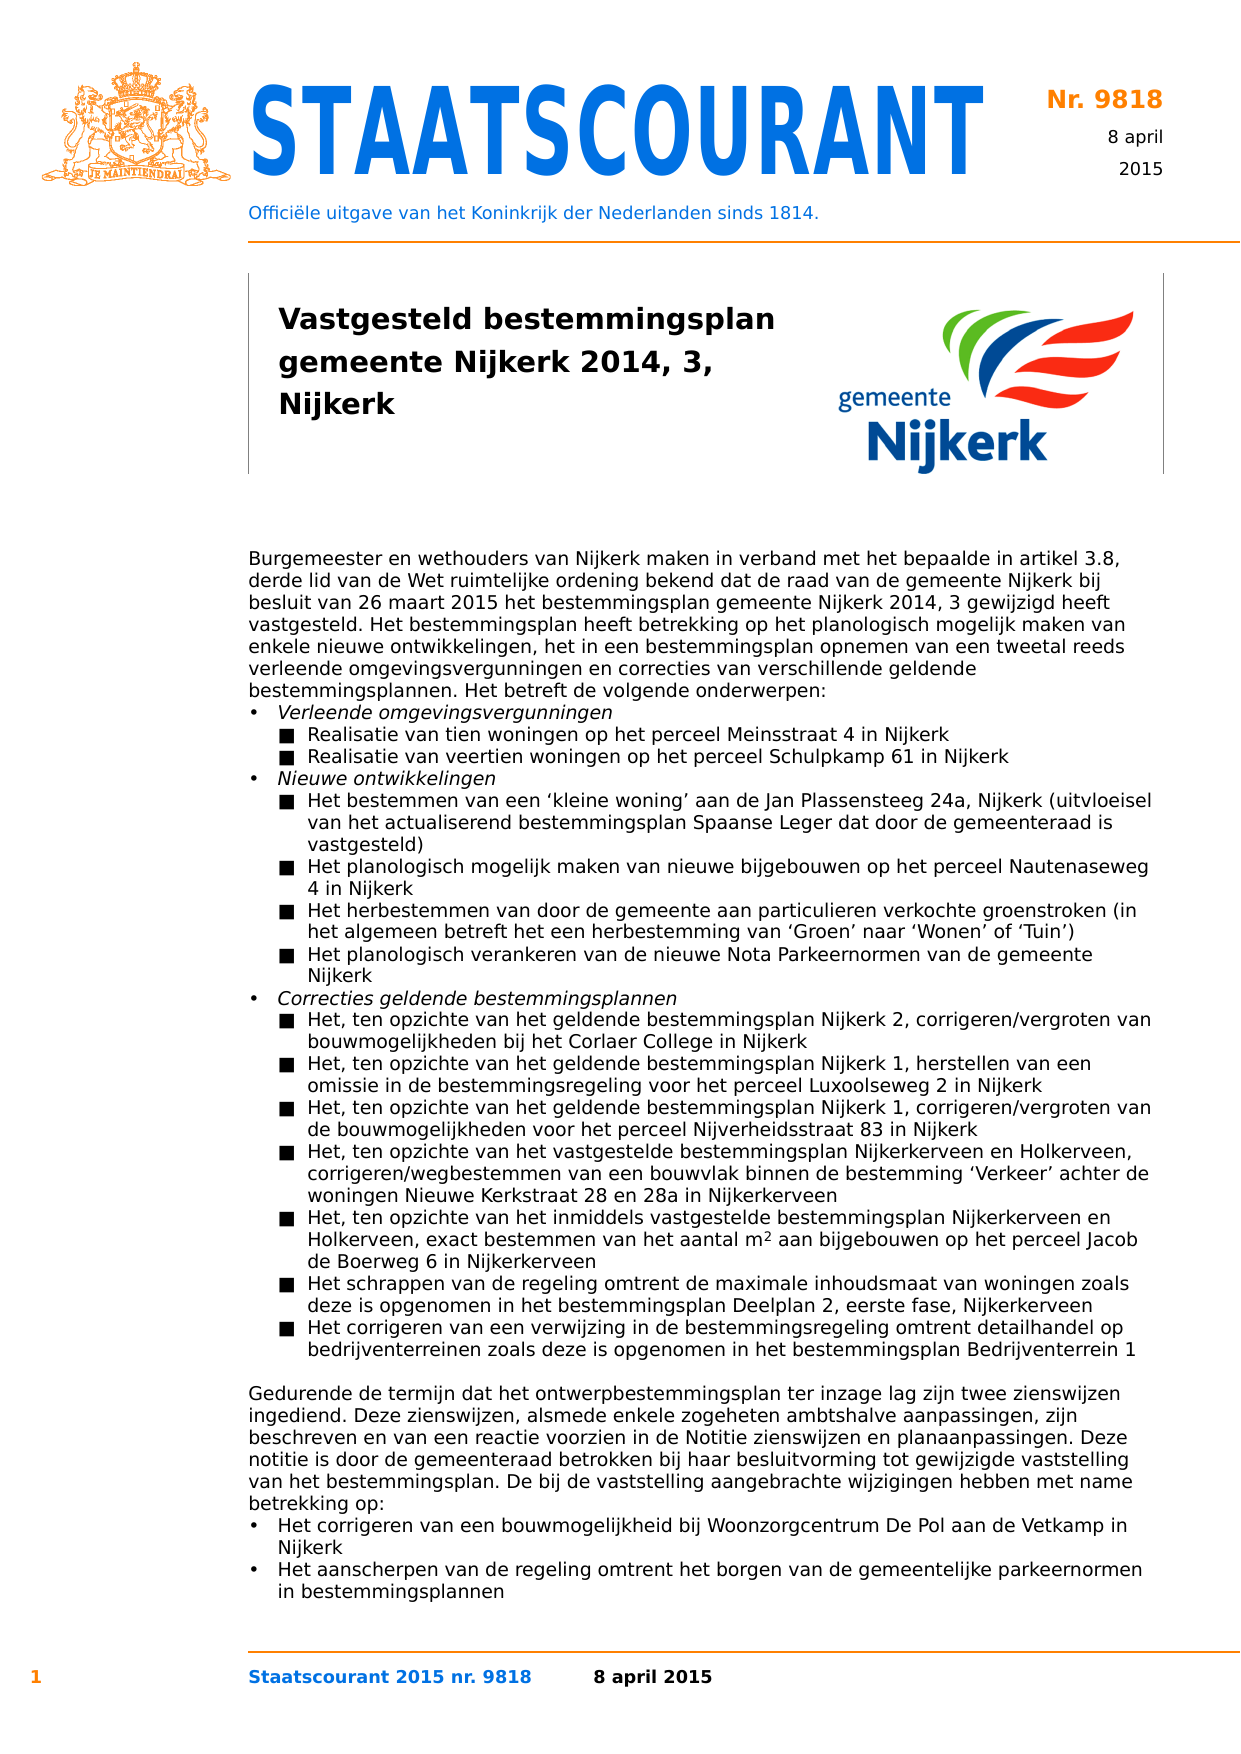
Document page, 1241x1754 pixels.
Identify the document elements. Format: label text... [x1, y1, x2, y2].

picture [838, 302, 1134, 474]
text ■ Het planologisch mogelijk maken van nieuwe bijgebouwen op het perceel Nautenaseweg 4 in Nijkerk [278, 856, 1163, 899]
text ■ Het, ten opzichte van het inmiddels vastgestelde bestemmingsplan Nijkerkerveen en Holkerveen, exact bestemmen van het aantal m2 aan bijgebouwen op het perceel Jacob de Boerweg 6 in Nijkerkerveen [278, 1207, 1163, 1273]
text • Correcties geldende bestemmingsplannen [248, 987, 1163, 1009]
text ■ Het corrigeren van een verwijzing in de bestemmingsregeling omtrent detailhandel op bedrijventerreinen zoals deze is opgenomen in het bestemmingsplan Bedrijventerrein 1 [278, 1317, 1163, 1361]
table_cell Officiële uitgave van het Koninkrijk der Nederlanden sinds 1814. [248, 203, 1240, 241]
table_header [25, 62, 248, 241]
table_cell 8 april [998, 121, 1240, 153]
text Gedurende de termijn dat het ontwerpbestemmingsplan ter inzage lag zijn twee zienswijzen ingediend. Deze zienswijzen, alsmede enkele zogeheten ambtshalve aanpassingen, zijn beschreven en van een reactie voorzien in de Notitie zienswijzen en planaanpassingen. Deze notitie is door de gemeenteraad betrokken bij haar besluitvorming tot gewijzigde vaststelling van het bestemmingsplan. De bij de vaststelling aangebrachte wijzigingen hebben met name betrekking op: [248, 1383, 1163, 1515]
text • Verleende omgevingsvergunningen [248, 702, 1163, 724]
text • Het aanscherpen van de regeling omtrent het borgen van de gemeentelijke parkeernormen in bestemmingsplannen [248, 1559, 1163, 1603]
text ■ Realisatie van veertien woningen op het perceel Schulpkamp 61 in Nijkerk [278, 746, 1163, 768]
text ■ Het, ten opzichte van het geldende bestemmingsplan Nijkerk 2, corrigeren/vergroten van bouwmogelijkheden bij het Corlaer College in Nijkerk [278, 1009, 1163, 1053]
text ■ Het, ten opzichte van het geldende bestemmingsplan Nijkerk 1, corrigeren/vergroten van de bouwmogelijkheden voor het perceel Nijverheidsstraat 83 in Nijkerk [278, 1097, 1163, 1141]
picture [41, 62, 231, 186]
text ■ Het, ten opzichte van het geldende bestemmingsplan Nijkerk 1, herstellen van een omissie in de bestemmingsregeling voor het perceel Luxoolseweg 2 in Nijkerk [278, 1053, 1163, 1097]
text • Nieuwe ontwikkelingen [248, 768, 1163, 789]
text Burgemeester en wethouders van Nijkerk maken in verband met het bepaalde in artikel 3.8, derde lid van de Wet ruimtelijke ordening bekend dat de raad van de gemeente Nijkerk bij besluit van 26 maart 2015 het bestemmingsplan gemeente Nijkerk 2014, 3 gewijzigd heeft vastgesteld. Het bestemmingsplan heeft betrekking op het planologisch mogelijk maken van enkele nieuwe ontwikkelingen, het in een bestemmingsplan opnemen van een tweetal reeds verleende omgevingsvergunningen en correcties van verschillende geldende bestemmingsplannen. Het betreft de volgende onderwerpen: [248, 548, 1163, 702]
text ■ Het, ten opzichte van het vastgestelde bestemmingsplan Nijkerkerveen en Holkerveen, corrigeren/wegbestemmen van een bouwvlak binnen de bestemming ‘Verkeer’ achter de woningen Nieuwe Kerkstraat 28 en 28a in Nijkerkerveen [278, 1141, 1163, 1207]
table_header Nr. 9818 [998, 62, 1240, 121]
text ■ Realisatie van tien woningen op het perceel Meinsstraat 4 in Nijkerk [278, 724, 1163, 746]
text ■ Het bestemmen van een ‘kleine woning’ aan de Jan Plassensteeg 24a, Nijkerk (uitvloeisel van het actualiserend bestemmingsplan Spaanse Leger dat door de gemeenteraad is vastgesteld) [278, 789, 1163, 856]
table_header STAATSCOURANT [248, 62, 998, 203]
text ■ Het planologisch verankeren van de nieuwe Nota Parkeernormen van de gemeente Nijkerk [278, 943, 1163, 987]
text ■ Het herbestemmen van door de gemeente aan particulieren verkochte groenstroken (in het algemeen betreft het een herbestemming van ‘Groen’ naar ‘Wonen’ of ‘Tuin’) [278, 899, 1163, 943]
table_cell 2015 [998, 153, 1240, 203]
text • Het corrigeren van een bouwmogelijkheid bij Woonzorgcentrum De Pol aan de Vetkamp in Nijkerk [248, 1515, 1163, 1559]
text ■ Het schrappen van de regeling omtrent de maximale inhoudsmaat van woningen zoals deze is opgenomen in het bestemmingsplan Deelplan 2, eerste fase, Nijkerkerveen [278, 1273, 1163, 1317]
subtitle Vastgesteld bestemmingsplan gemeente Nijkerk 2014, 3, Nijkerk [249, 273, 1163, 474]
